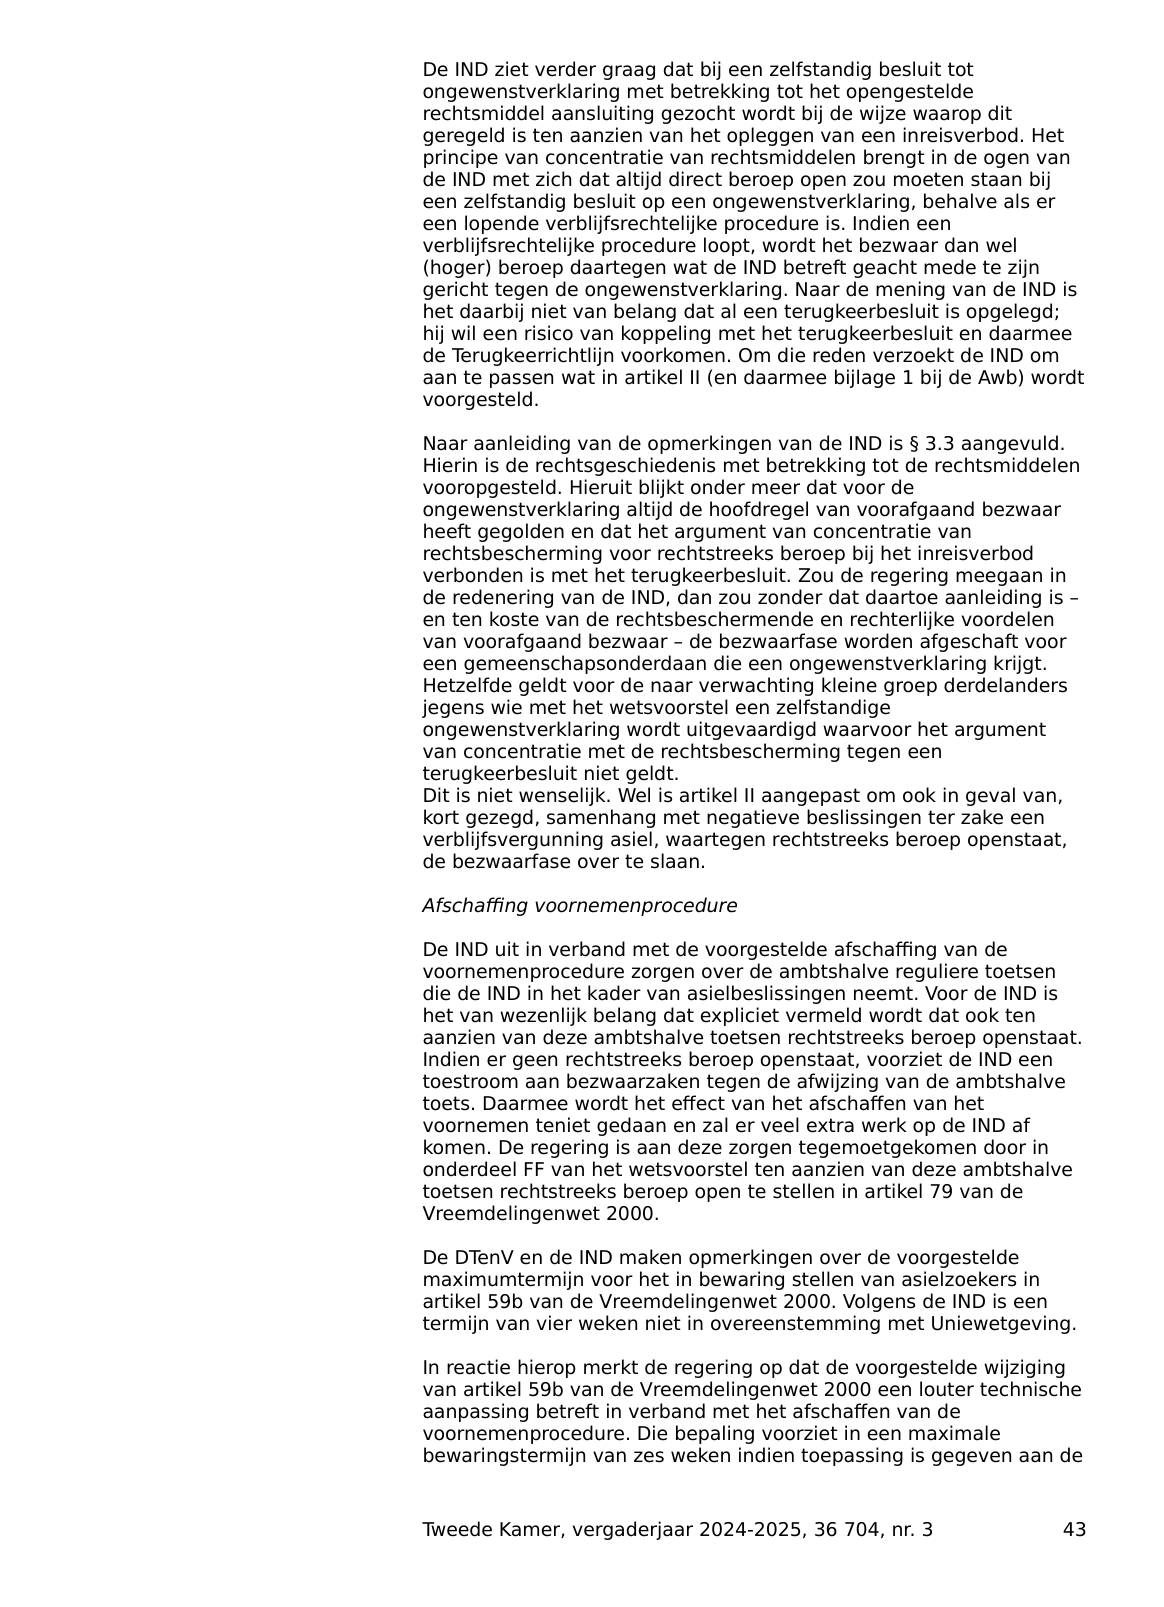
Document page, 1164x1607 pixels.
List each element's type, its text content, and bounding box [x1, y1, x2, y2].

text De IND ziet verder graag dat bij een zelfstandig besluit tot ongewenstverklaring met betrekking tot het opengestelde rechtsmiddel aansluiting gezocht wordt bij de wijze waarop dit geregeld is ten aanzien van het opleggen van een inreisverbod. Het principe van concentratie van rechtsmiddelen brengt in de ogen van de IND met zich dat altijd direct beroep open zou moeten staan bij een zelfstandig besluit op een ongewenstverklaring, behalve als er een lopende verblijfsrechtelijke procedure is. Indien een verblijfsrechtelijke procedure loopt, wordt het bezwaar dan wel (hoger) beroep daartegen wat de IND betreft geacht mede te zijn gericht tegen de ongewenstverklaring. Naar de mening van de IND is het daarbij niet van belang dat al een terugkeerbesluit is opgelegd; hij wil een risico van koppeling met het terugkeerbesluit en daarmee de Terugkeerrichtlijn voorkomen. Om die reden verzoekt de IND om aan te passen wat in artikel II (en daarmee bijlage 1 bij de Awb) wordt voorgesteld. [422, 59, 1087, 411]
text Naar aanleiding van de opmerkingen van de IND is § 3.3 aangevuld. Hierin is de rechtsgeschiedenis met betrekking tot de rechtsmiddelen vooropgesteld. Hieruit blijkt onder meer dat voor de ongewenstverklaring altijd de hoofdregel van voorafgaand bezwaar heeft gegolden en dat het argument van concentratie van rechtsbescherming voor rechtstreeks beroep bij het inreisverbod verbonden is met het terugkeerbesluit. Zou de regering meegaan in de redenering van de IND, dan zou zonder dat daartoe aanleiding is – en ten koste van de rechtsbeschermende en rechterlijke voordelen van voorafgaand bezwaar – de bezwaarfase worden afgeschaft voor een gemeenschapsonderdaan die een ongewenstverklaring krijgt. Hetzelfde geldt voor de naar verwachting kleine groep derdelanders jegens wie met het wetsvoorstel een zelfstandige ongewenstverklaring wordt uitgevaardigd waarvoor het argument van concentratie met de rechtsbescherming tegen een terugkeerbesluit niet geldt. [422, 433, 1087, 784]
text De IND uit in verband met de voorgestelde afschaffing van de voornemenprocedure zorgen over de ambtshalve reguliere toetsen die de IND in het kader van asielbeslissingen neemt. Voor de IND is het van wezenlijk belang dat expliciet vermeld wordt dat ook ten aanzien van deze ambtshalve toetsen rechtstreeks beroep openstaat. Indien er geen rechtstreeks beroep openstaat, voorziet de IND een toestroom aan bezwaarzaken tegen de afwijzing van de ambtshalve toets. Daarmee wordt het effect van het afschaffen van het voornemen teniet gedaan en zal er veel extra werk op de IND af komen. De regering is aan deze zorgen tegemoetgekomen door in onderdeel FF van het wetsvoorstel ten aanzien van deze ambtshalve toetsen rechtstreeks beroep open te stellen in artikel 79 van de Vreemdelingenwet 2000. [422, 939, 1087, 1224]
subtitle Afschaffing voornemenprocedure [422, 895, 1087, 917]
text In reactie hierop merkt de regering op dat de voorgestelde wijziging van artikel 59b van de Vreemdelingenwet 2000 een louter technische aanpassing betreft in verband met het afschaffen van de voornemenprocedure. Die bepaling voorziet in een maximale bewaringstermijn van zes weken indien toepassing is gegeven aan de [422, 1357, 1087, 1467]
text De DTenV en de IND maken opmerkingen over de voorgestelde maximumtermijn voor het in bewaring stellen van asielzoekers in artikel 59b van de Vreemdelingenwet 2000. Volgens de IND is een termijn van vier weken niet in overeenstemming met Uniewetgeving. [422, 1247, 1087, 1335]
text Dit is niet wenselijk. Wel is artikel II aangepast om ook in geval van, kort gezegd, samenhang met negatieve beslissingen ter zake een verblijfsvergunning asiel, waartegen rechtstreeks beroep openstaat, de bezwaarfase over te slaan. [422, 784, 1087, 872]
